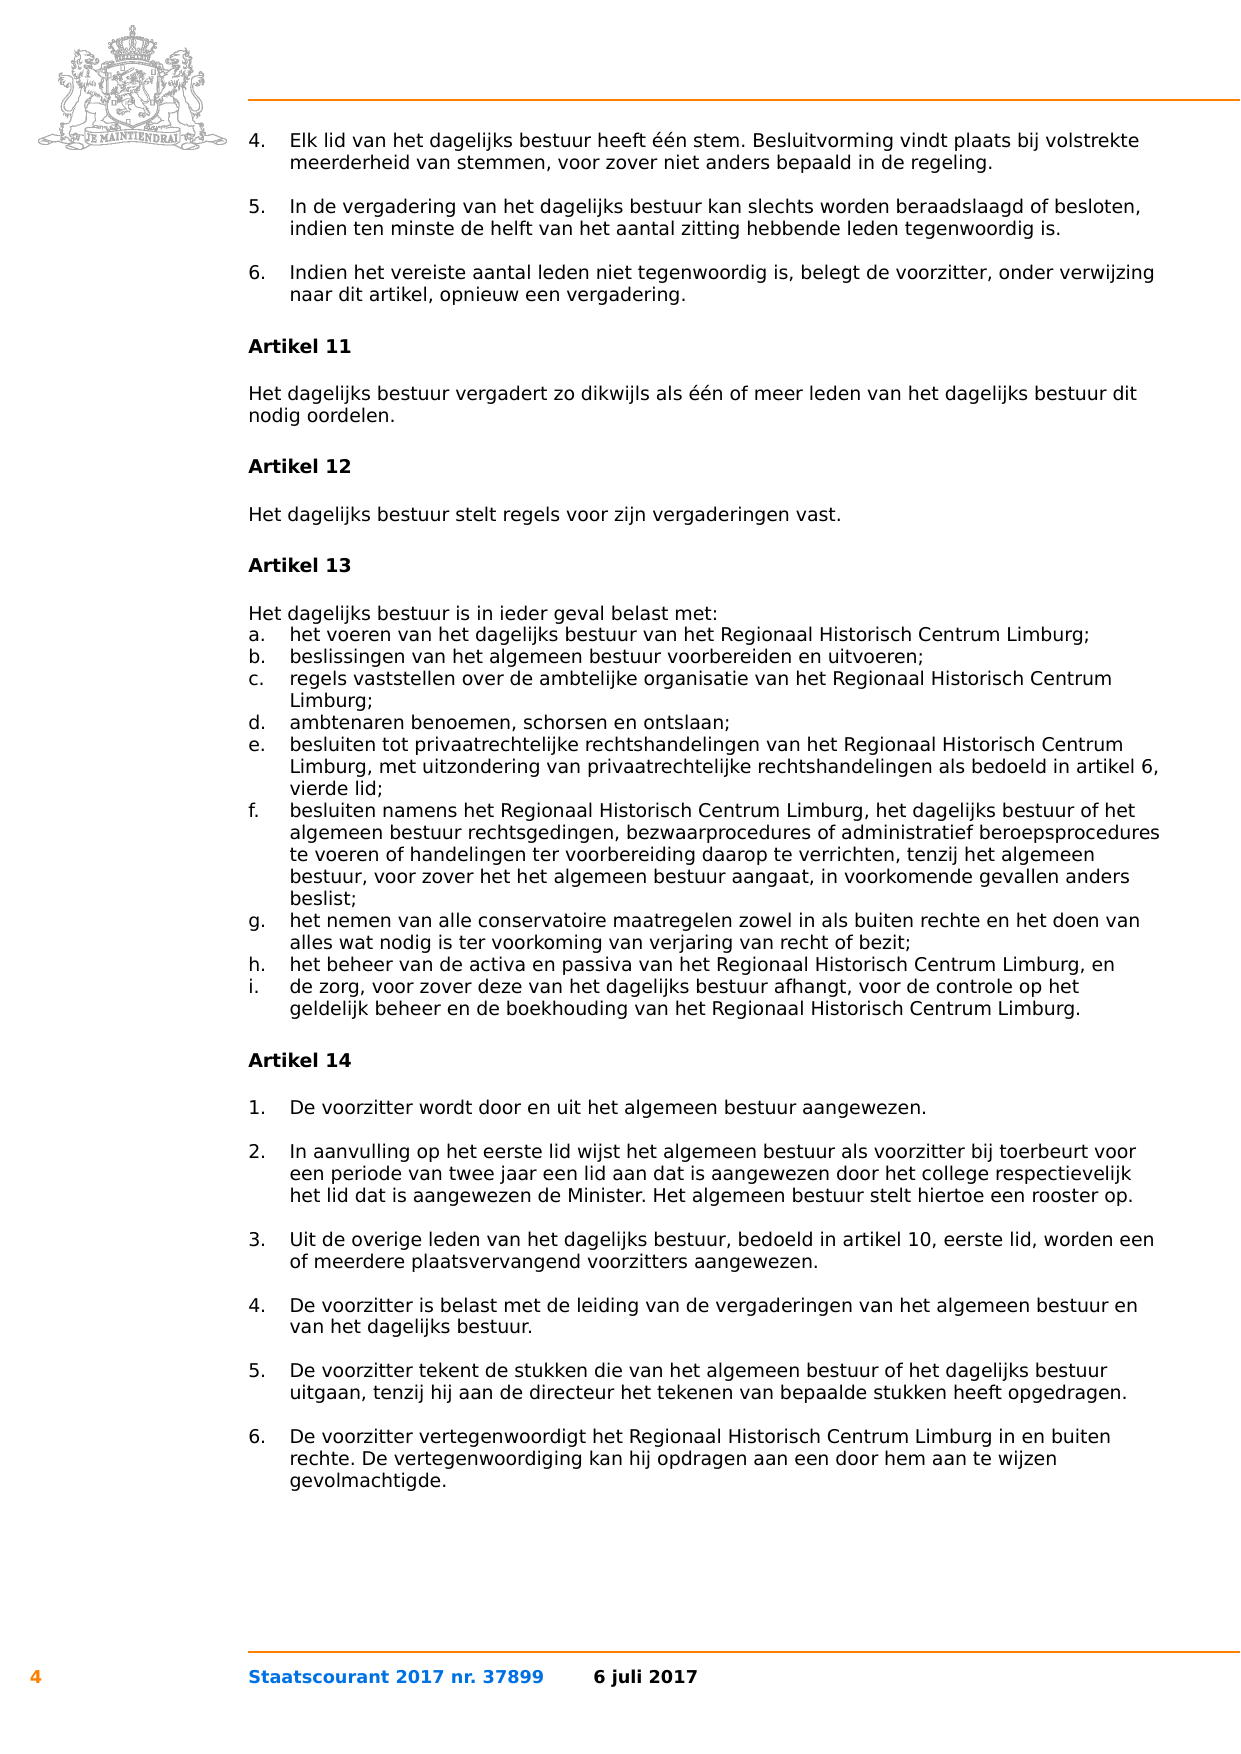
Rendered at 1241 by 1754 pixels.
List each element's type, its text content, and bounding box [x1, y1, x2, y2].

text 2. In aanvulling op het eerste lid wijst het algemeen bestuur als voorzitter bij toerbeurt voor een periode van twee jaar een lid aan dat is aangewezen door het college respectievelijk het lid dat is aangewezen de Minister. Het algemeen bestuur stelt hiertoe een rooster op. [248, 1141, 1163, 1207]
text i. de zorg, voor zover deze van het dagelijks bestuur afhangt, voor de controle op het geldelijk beheer en de boekhouding van het Regionaal Historisch Centrum Limburg. [248, 976, 1163, 1020]
text Het dagelijks bestuur stelt regels voor zijn vergaderingen vast. [248, 503, 1163, 525]
subtitle Artikel 13 [248, 555, 1163, 577]
text e. besluiten tot privaatrechtelijke rechtshandelingen van het Regionaal Historisch Centrum Limburg, met uitzondering van privaatrechtelijke rechtshandelingen als bedoeld in artikel 6, vierde lid; [248, 734, 1163, 800]
text g. het nemen van alle conservatoire maatregelen zowel in als buiten rechte en het doen van alles wat nodig is ter voorkoming van verjaring van recht of bezit; [248, 910, 1163, 954]
text f. besluiten namens het Regionaal Historisch Centrum Limburg, het dagelijks bestuur of het algemeen bestuur rechtsgedingen, bezwaarprocedures of administratief beroepsprocedures te voeren of handelingen ter voorbereiding daarop te verrichten, tenzij het algemeen bestuur, voor zover het het algemeen bestuur aangaat, in voorkomende gevallen anders beslist; [248, 800, 1163, 910]
text d. ambtenaren benoemen, schorsen en ontslaan; [248, 712, 1163, 734]
text b. beslissingen van het algemeen bestuur voorbereiden en uitvoeren; [248, 646, 1163, 668]
text 5. De voorzitter tekent de stukken die van het algemeen bestuur of het dagelijks bestuur uitgaan, tenzij hij aan de directeur het tekenen van bepaalde stukken heeft opgedragen. [248, 1360, 1163, 1404]
text 1. De voorzitter wordt door en uit het algemeen bestuur aangewezen. [248, 1097, 1163, 1119]
text 6. Indien het vereiste aantal leden niet tegenwoordig is, belegt de voorzitter, onder verwijzing naar dit artikel, opnieuw een vergadering. [248, 262, 1163, 306]
text a. het voeren van het dagelijks bestuur van het Regionaal Historisch Centrum Limburg; [248, 624, 1163, 646]
subtitle Artikel 11 [248, 336, 1163, 357]
text h. het beheer van de activa en passiva van het Regionaal Historisch Centrum Limburg, en [248, 954, 1163, 976]
text Het dagelijks bestuur vergadert zo dikwijls als één of meer leden van het dagelijks bestuur dit nodig oordelen. [248, 382, 1163, 426]
text 4. Elk lid van het dagelijks bestuur heeft één stem. Besluitvorming vindt plaats bij volstrekte meerderheid van stemmen, voor zover niet anders bepaald in de regeling. [248, 130, 1163, 174]
picture [38, 25, 227, 150]
text 3. Uit de overige leden van het dagelijks bestuur, bedoeld in artikel 10, eerste lid, worden een of meerdere plaatsvervangend voorzitters aangewezen. [248, 1229, 1163, 1273]
text Het dagelijks bestuur is in ieder geval belast met: [248, 602, 1163, 624]
text 4. De voorzitter is belast met de leiding van de vergaderingen van het algemeen bestuur en van het dagelijks bestuur. [248, 1294, 1163, 1338]
subtitle Artikel 14 [248, 1050, 1163, 1072]
text 6. De voorzitter vertegenwoordigt het Regionaal Historisch Centrum Limburg in en buiten rechte. De vertegenwoordiging kan hij opdragen aan een door hem aan te wijzen gevolmachtigde. [248, 1426, 1163, 1492]
subtitle Artikel 12 [248, 456, 1163, 478]
text 5. In de vergadering van het dagelijks bestuur kan slechts worden beraadslaagd of besloten, indien ten minste de helft van het aantal zitting hebbende leden tegenwoordig is. [248, 196, 1163, 240]
text c. regels vaststellen over de ambtelijke organisatie van het Regionaal Historisch Centrum Limburg; [248, 668, 1163, 712]
